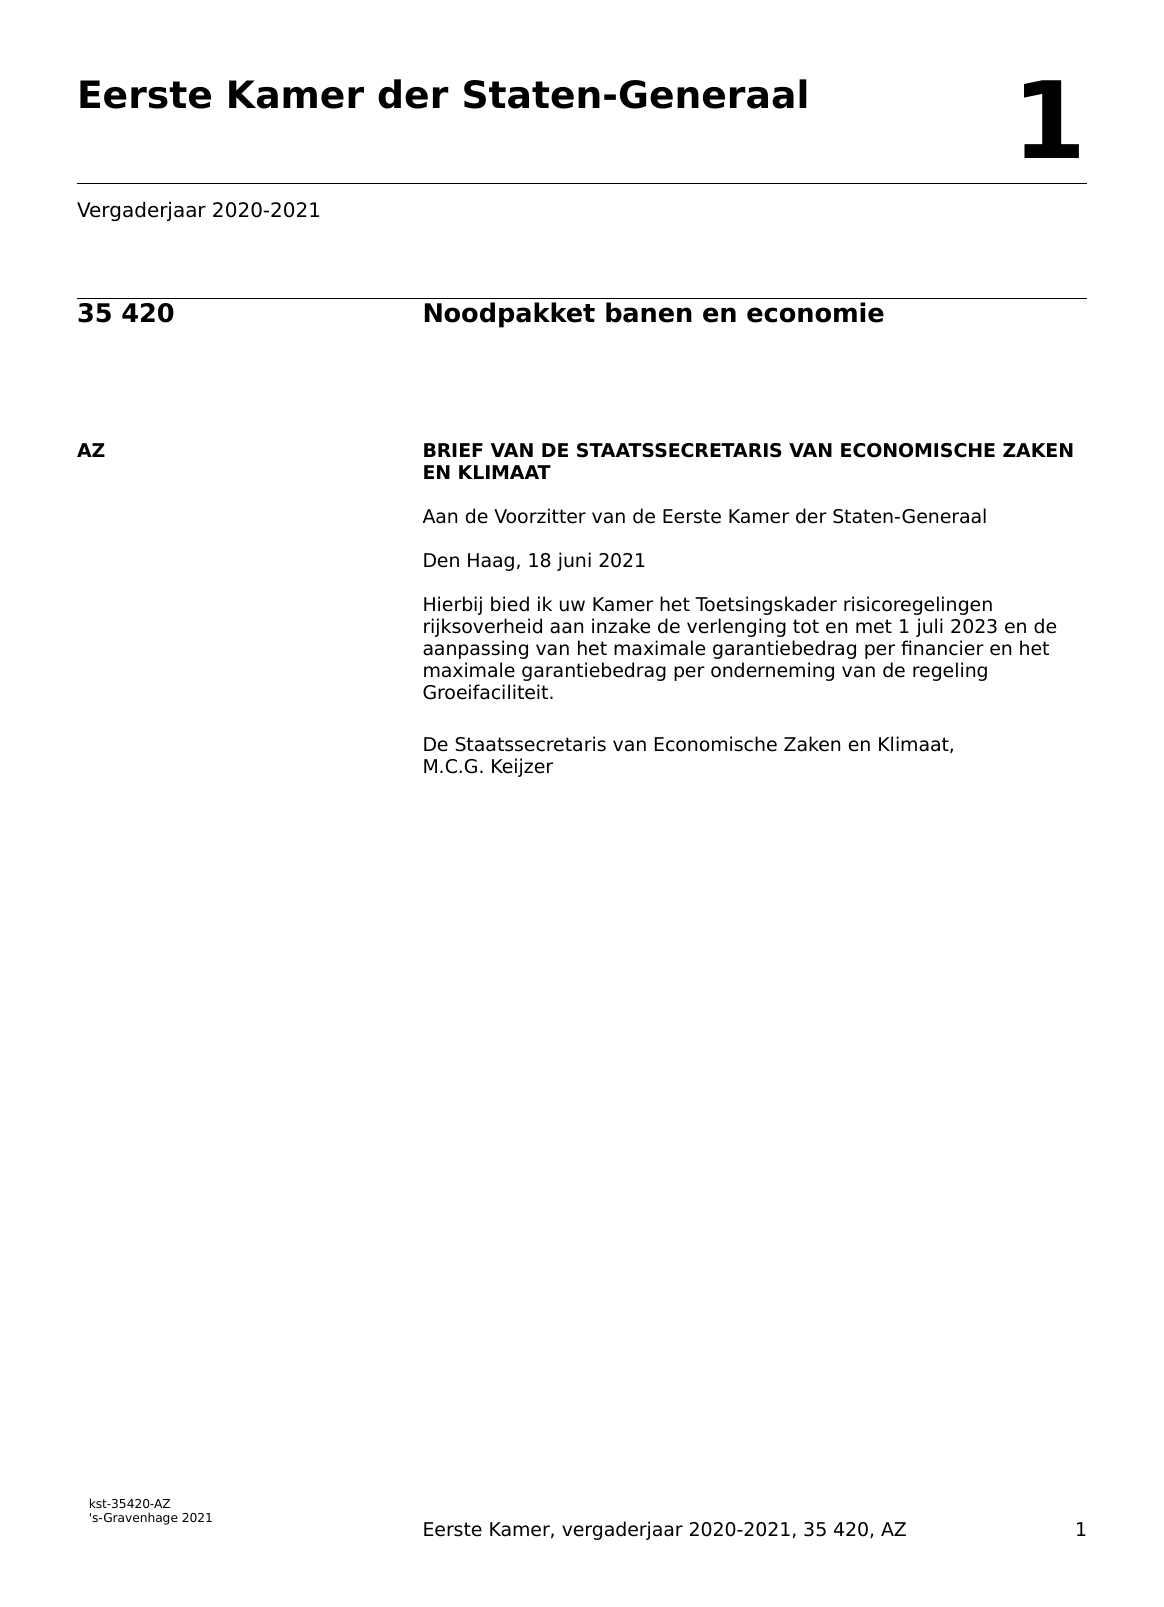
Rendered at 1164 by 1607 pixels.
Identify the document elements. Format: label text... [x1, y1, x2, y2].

subtitle 35 420 Noodpakket banen en economie [77, 299, 1087, 329]
text Aan de Voorzitter van de Eerste Kamer der Staten-Generaal [422, 506, 1087, 528]
subtitle AZ BRIEF VAN DE STAATSSECRETARIS VAN ECONOMISCHE ZAKEN EN KLIMAAT [77, 440, 1087, 484]
text kst-35420-AZ [88, 1497, 323, 1511]
text De Staatssecretaris van Economische Zaken en Klimaat, M.C.G. Keijzer [422, 734, 1087, 778]
table_cell Vergaderjaar 2020-2021 [77, 184, 1087, 298]
text Den Haag, 18 juni 2021 [422, 550, 1087, 572]
text Hierbij bied ik uw Kamer het Toetsingskader risicoregelingen rijksoverheid aan inzake de verlenging tot en met 1 juli 2023 en de aanpassing van het maximale garantiebedrag per financier en het maximale garantiebedrag per onderneming van de regeling Groeifaciliteit. [422, 594, 1087, 704]
text 's-Gravenhage 2021 [88, 1511, 323, 1525]
table_header Eerste Kamer der Staten-Generaal [77, 59, 886, 183]
table_header 1 [886, 59, 1087, 183]
